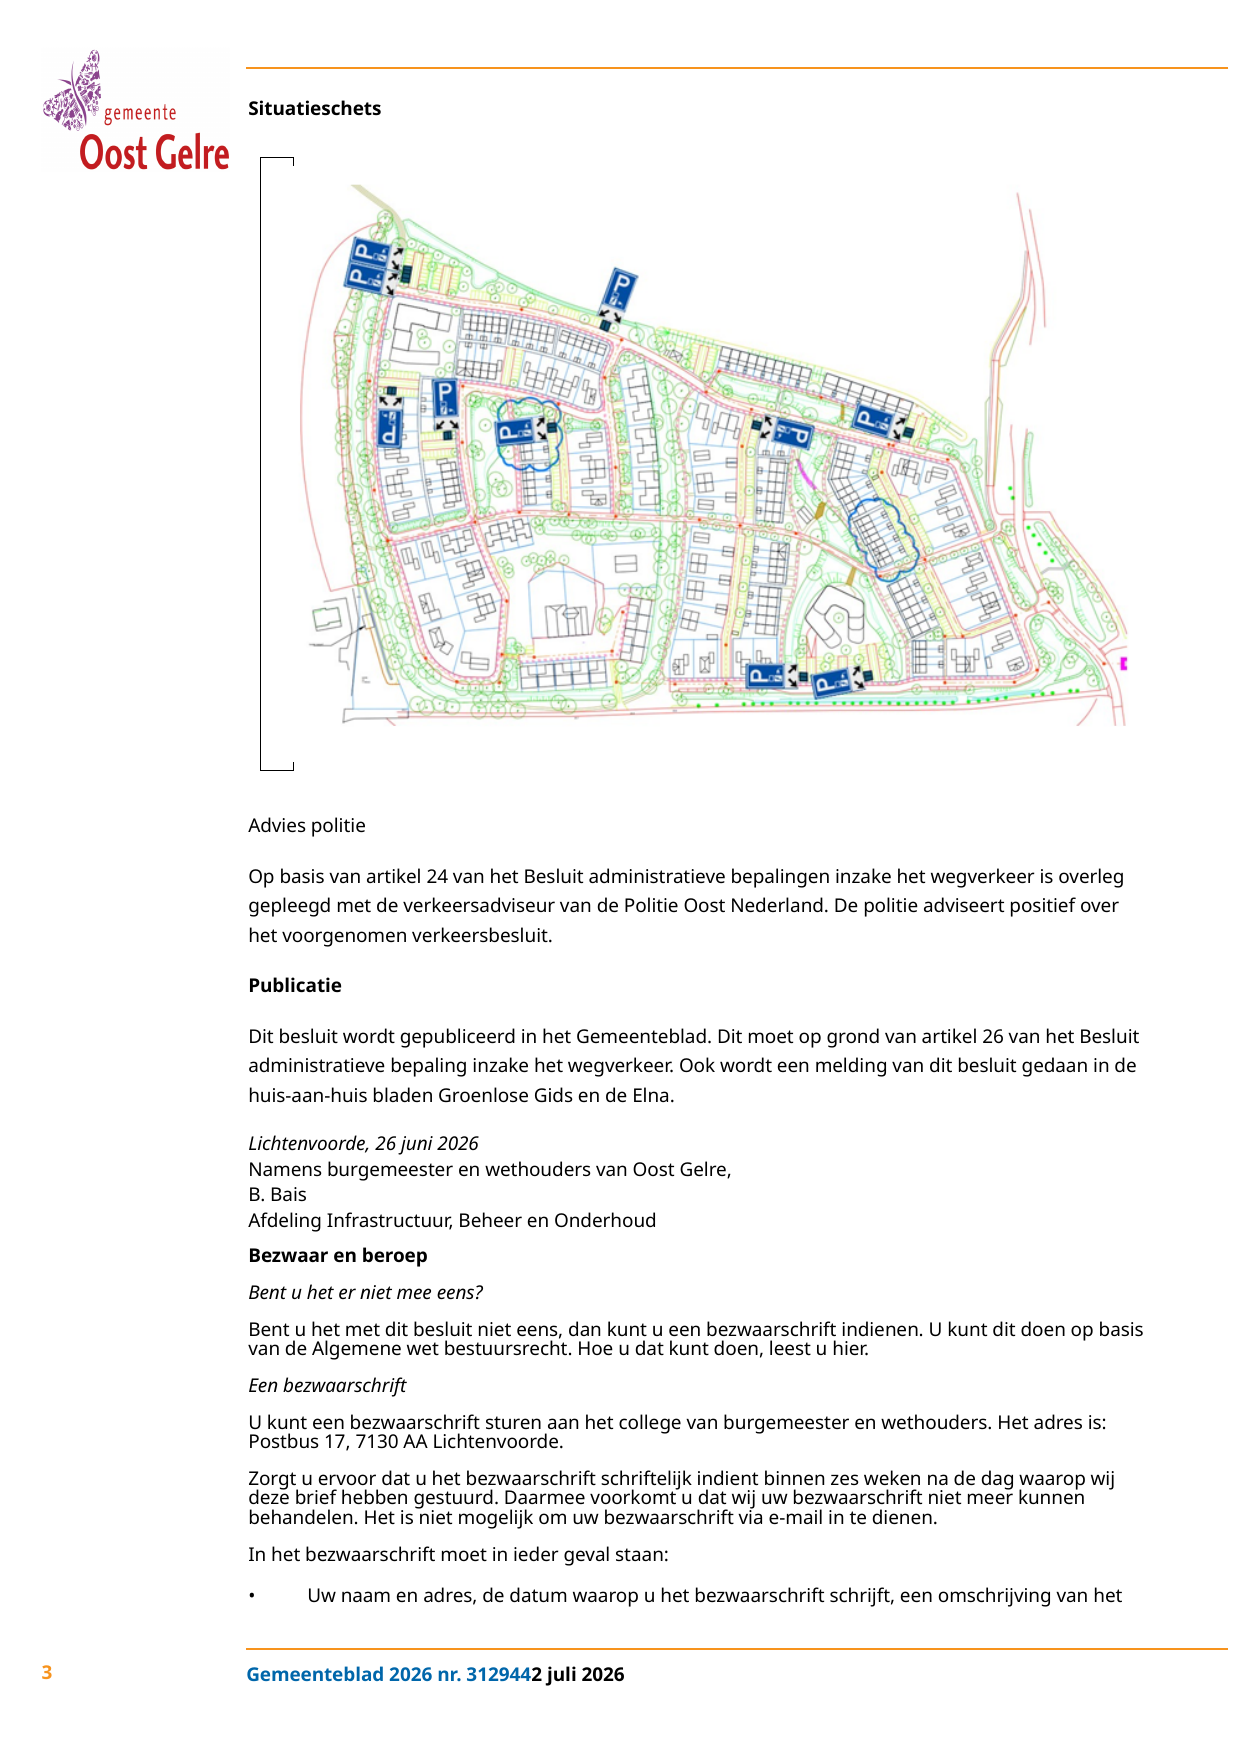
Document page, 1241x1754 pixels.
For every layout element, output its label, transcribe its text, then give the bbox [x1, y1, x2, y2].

picture [268, 166, 1173, 762]
text Afdeling Infrastructuur, Beheer en Onderhoud [248, 1207, 1152, 1233]
text B. Bais [248, 1182, 1152, 1207]
text U kunt een bezwaarschrift sturen aan het college van burgemeester en wethouders. Het adres is: Postbus 17, 7130 AA Lichtenvoorde. [248, 1414, 1152, 1452]
text Situatieschets [248, 95, 1152, 121]
text Publicatie [248, 973, 1152, 998]
text Namens burgemeester en wethouders van Oost Gelre, [248, 1156, 1152, 1182]
list Uw naam en adres, de datum waarop u het bezwaarschrift schrijft, een omschrijving van het [248, 1583, 1152, 1608]
text Bent u het met dit besluit niet eens, dan kunt u een bezwaarschrift indienen. U kunt dit doen op basis van de Algemene wet bestuursrecht. Hoe u dat kunt doen, leest u hier. [248, 1321, 1152, 1359]
text Een bezwaarschrift [248, 1377, 1152, 1396]
picture [41, 47, 231, 172]
text Bezwaar en beroep [248, 1247, 1152, 1266]
text Op basis van artikel 24 van het Besluit administratieve bepalingen inzake het wegverkeer is overleg gepleegd met de verkeersadviseur van de Politie Oost Nederland. De politie adviseert positief over het voorgenomen verkeersbesluit. [248, 863, 1152, 948]
text Bent u het er niet mee eens? [248, 1284, 1152, 1303]
text Dit besluit wordt gepubliceerd in het Gemeenteblad. Dit moet op grond van artikel 26 van het Besluit administratieve bepaling inzake het wegverkeer. Ook wordt een melding van dit besluit gedaan in de huis-aan-huis bladen Groenlose Gids en de Elna. [248, 1023, 1152, 1108]
text Advies politie [248, 813, 1152, 838]
text In het bezwaarschrift moet in ieder geval staan: [248, 1546, 1152, 1565]
text Lichtenvoorde, 26 juni 2026 [248, 1130, 1152, 1156]
text Zorgt u ervoor dat u het bezwaarschrift schriftelijk indient binnen zes weken na de dag waarop wij deze brief hebben gestuurd. Daarmee voorkomt u dat wij uw bezwaarschrift niet meer kunnen behandelen. Het is niet mogelijk om uw bezwaarschrift via e-mail in te dienen. [248, 1470, 1152, 1528]
